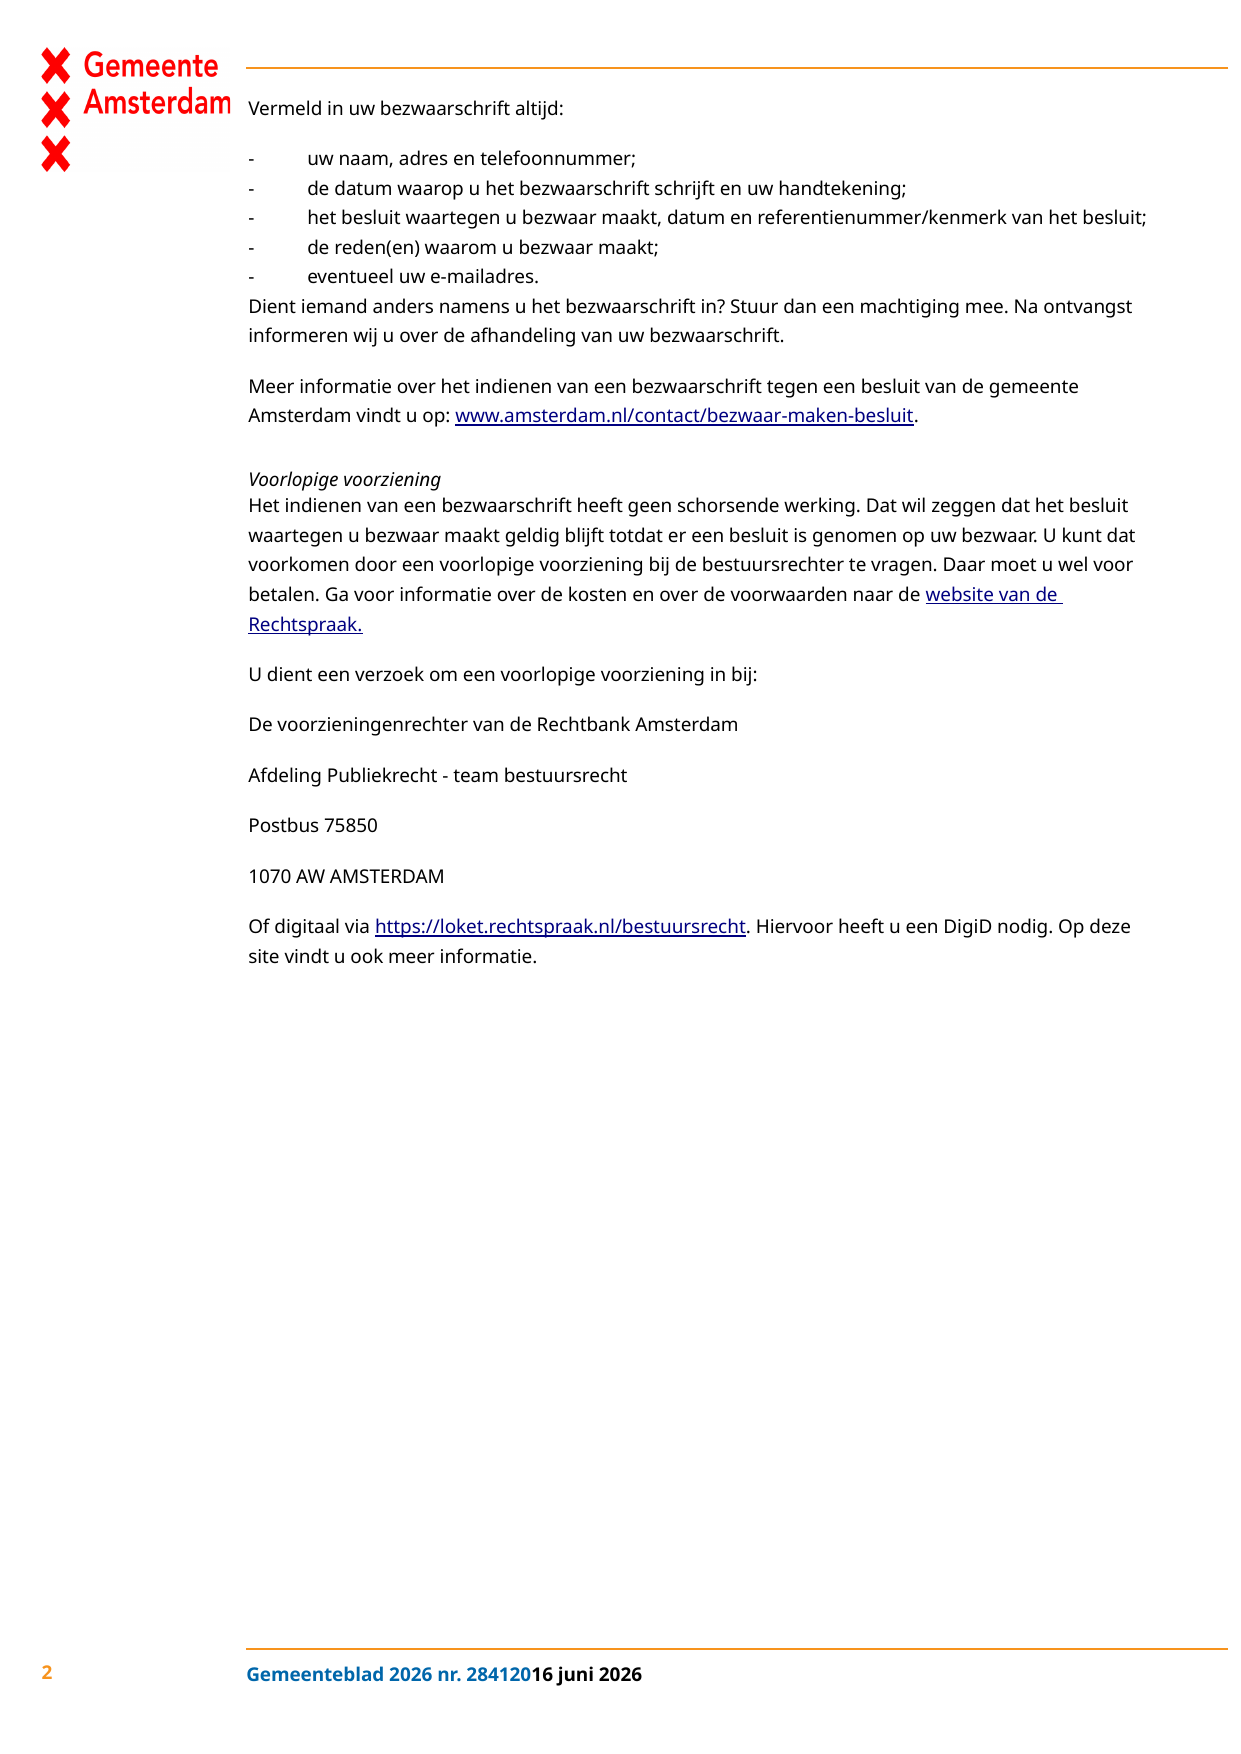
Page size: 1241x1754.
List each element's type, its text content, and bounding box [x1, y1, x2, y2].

text Afdeling Publiekrecht - team bestuursrecht [248, 762, 1152, 788]
text Voorlopige voorziening [248, 467, 1152, 492]
list de reden(en) waarom u bezwaar maakt; [248, 234, 1152, 260]
list het besluit waartegen u bezwaar maakt, datum en referentienummer/kenmerk van het besluit; [248, 204, 1152, 230]
text U dient een verzoek om een voorlopige voorziening in bij: [248, 661, 1152, 687]
text Het indienen van een bezwaarschrift heeft geen schorsende werking. Dat wil zeggen dat het besluit waartegen u bezwaar maakt geldig blijft totdat er een besluit is genomen op uw bezwaar. U kunt dat voorkomen door een voorlopige voorziening bij de bestuursrechter te vragen. Daar moet u wel voor betalen. Ga voor informatie over de kosten en over de voorwaarden naar de website van de Rechtspraak. [248, 492, 1152, 636]
list de datum waarop u het bezwaarschrift schrijft en uw handtekening; [248, 175, 1152, 201]
text Of digitaal via https://loket.rechtspraak.nl/bestuursrecht. Hiervoor heeft u een DigiD nodig. Op deze site vindt u ook meer informatie. [248, 913, 1152, 968]
list eventueel uw e-mailadres. [248, 263, 1152, 289]
text 1070 AW AMSTERDAM [248, 863, 1152, 888]
text De voorzieningenrechter van de Rechtbank Amsterdam [248, 712, 1152, 737]
text Postbus 75850 [248, 812, 1152, 838]
text Dient iemand anders namens u het bezwaarschrift in? Stuur dan een machtiging mee. Na ontvangst informeren wij u over de afhandeling van uw bezwaarschrift. [248, 293, 1152, 348]
text Meer informatie over het indienen van een bezwaarschrift tegen een besluit van de gemeente Amsterdam vindt u op: www.amsterdam.nl/contact/bezwaar-maken-besluit. [248, 373, 1152, 428]
text Vermeld in uw bezwaarschrift altijd: [248, 95, 1152, 121]
list uw naam, adres en telefoonnummer; [248, 145, 1152, 171]
picture [41, 47, 231, 172]
